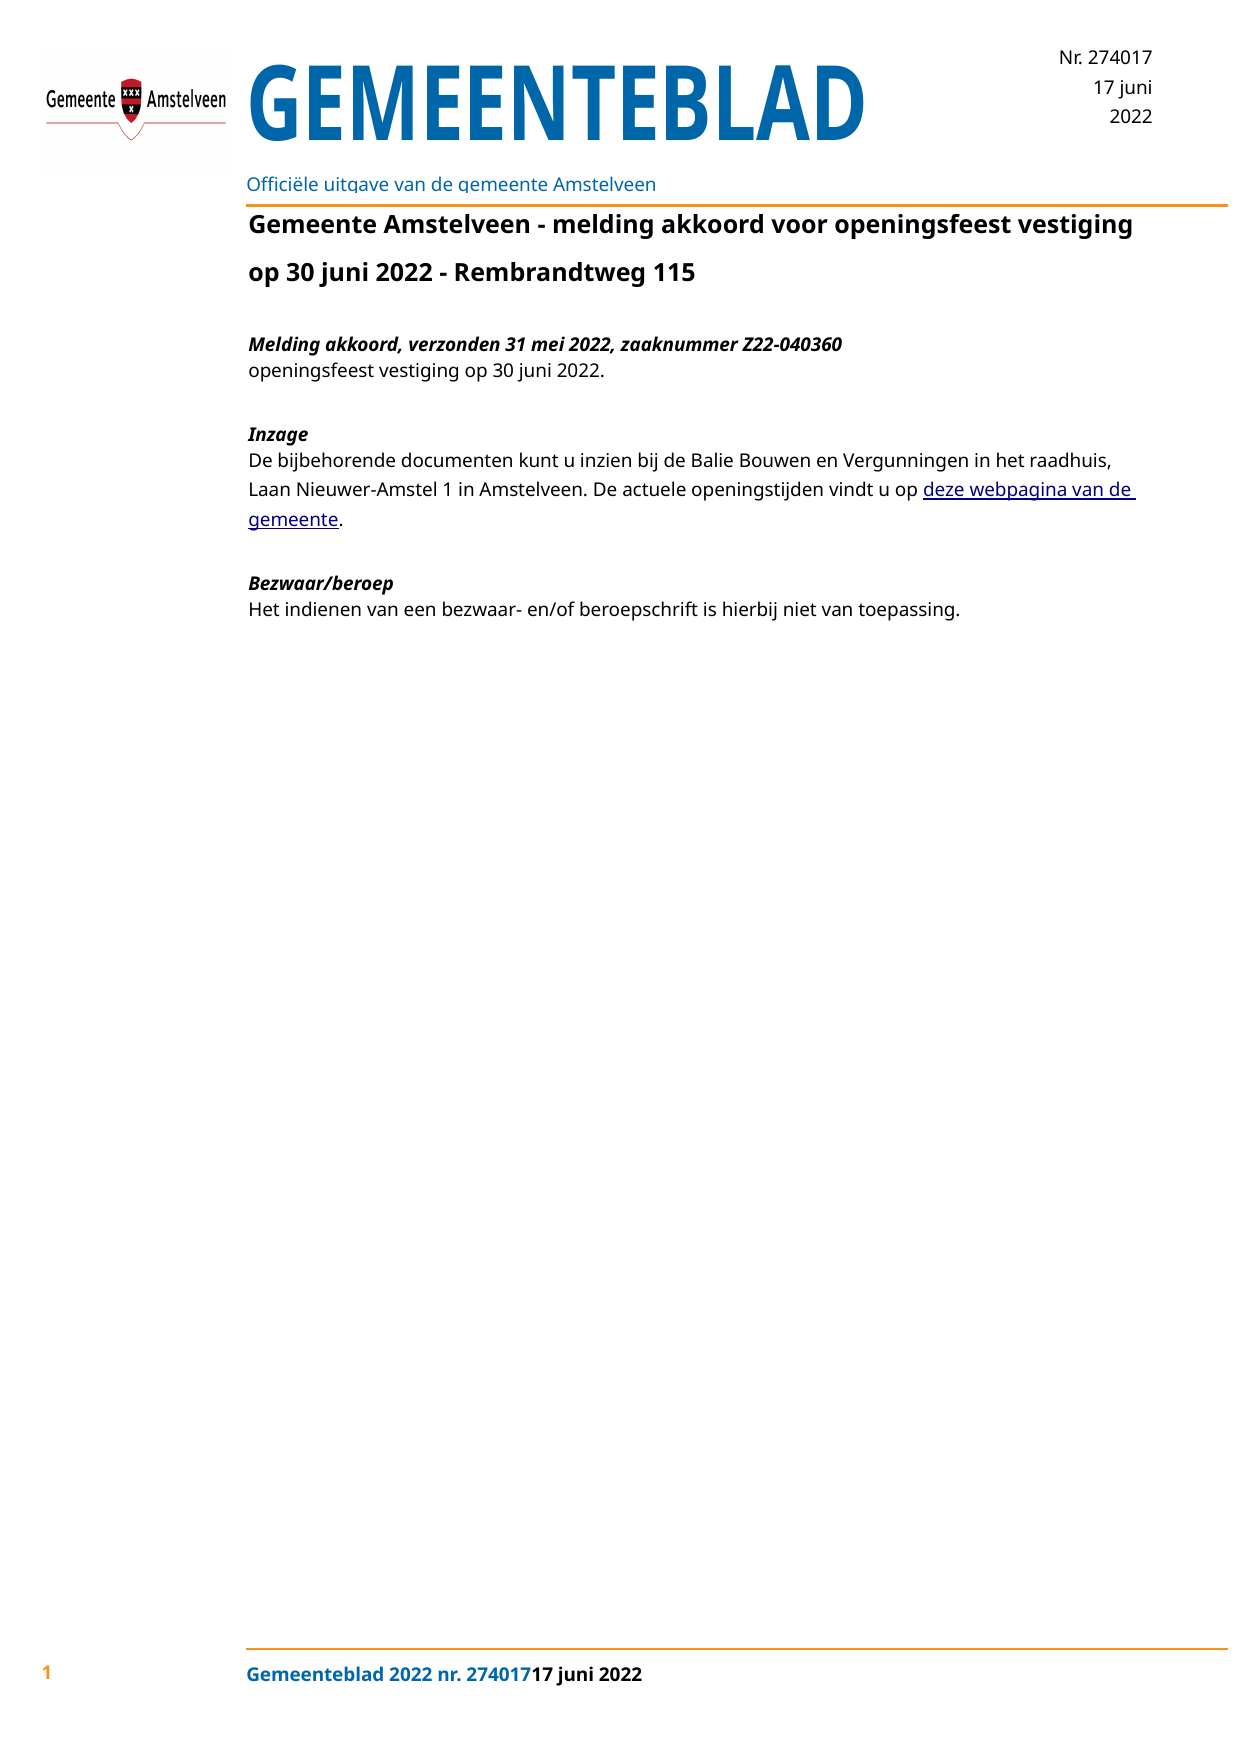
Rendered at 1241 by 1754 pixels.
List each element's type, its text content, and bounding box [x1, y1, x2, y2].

text Melding akkoord, verzonden 31 mei 2022, zaaknummer Z22-040360 [248, 331, 1152, 357]
text openingsfeest vestiging op 30 juni 2022. [248, 357, 1152, 383]
text Gemeente Amstelveen - melding akkoord voor openingsfeest vestiging op 30 juni 2022 - Rembrandtweg 115 [248, 207, 1152, 288]
picture [41, 47, 231, 172]
text De bijbehorende documenten kunt u inzien bij de Balie Bouwen en Vergunningen in het raadhuis, Laan Nieuwer-Amstel 1 in Amstelveen. De actuele openingstijden vindt u op deze webpagina van de gemeente. [248, 447, 1152, 532]
text Het indienen van een bezwaar- en/of beroepschrift is hierbij niet van toepassing. [248, 596, 1152, 621]
text Bezwaar/beroep [248, 570, 1152, 596]
text Inzage [248, 421, 1152, 447]
